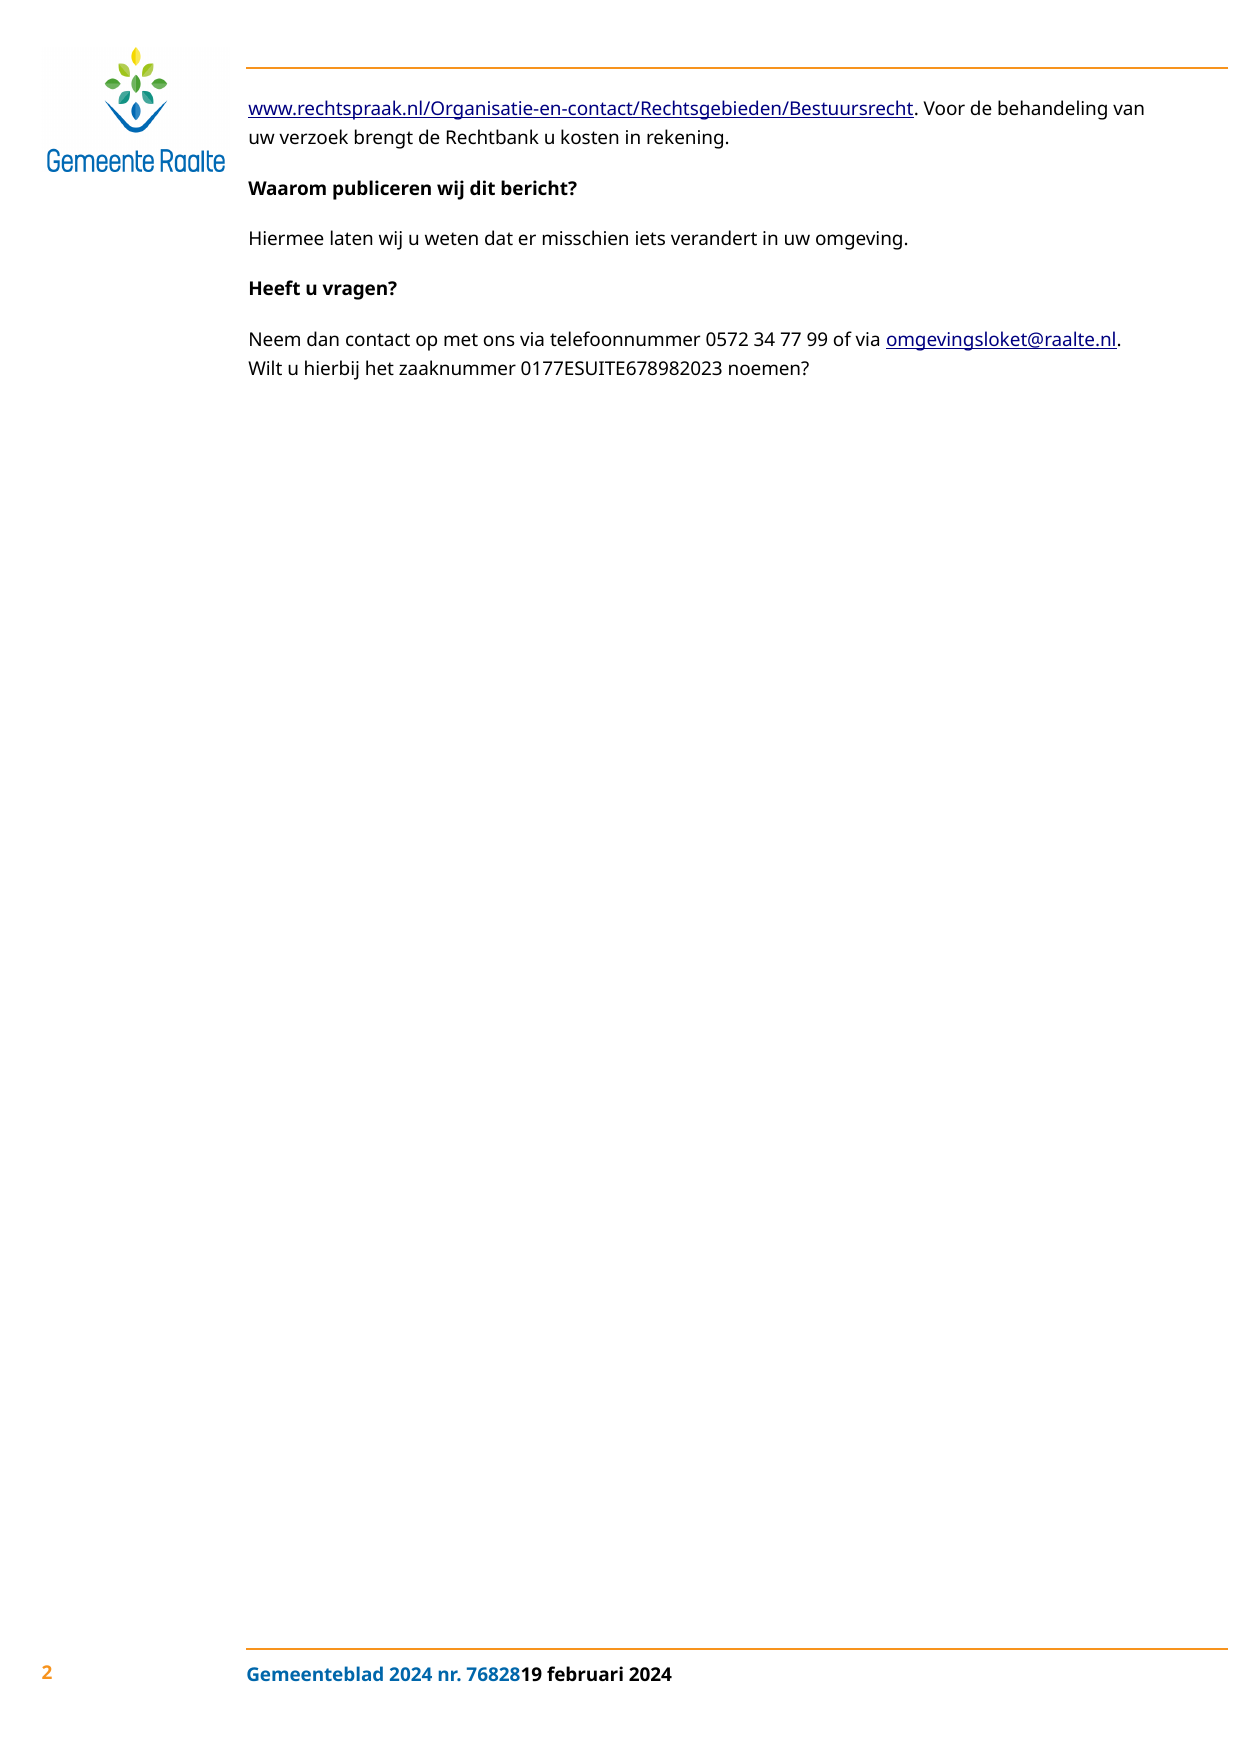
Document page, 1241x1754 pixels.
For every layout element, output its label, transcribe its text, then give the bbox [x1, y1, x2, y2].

text Neem dan contact op met ons via telefoonnummer 0572 34 77 99 of via omgevingsloket@raalte.nl. Wilt u hierbij het zaaknummer 0177ESUITE678982023 noemen? [248, 326, 1152, 381]
text Waarom publiceren wij dit bericht? [248, 175, 1152, 201]
picture [41, 47, 231, 172]
text Hiermee laten wij u weten dat er misschien iets verandert in uw omgeving. [248, 225, 1152, 251]
text Heeft u vragen? [248, 276, 1152, 301]
text www.rechtspraak.nl/Organisatie-en-contact/Rechtsgebieden/Bestuursrecht. Voor de behandeling van uw verzoek brengt de Rechtbank u kosten in rekening. [248, 95, 1152, 150]
